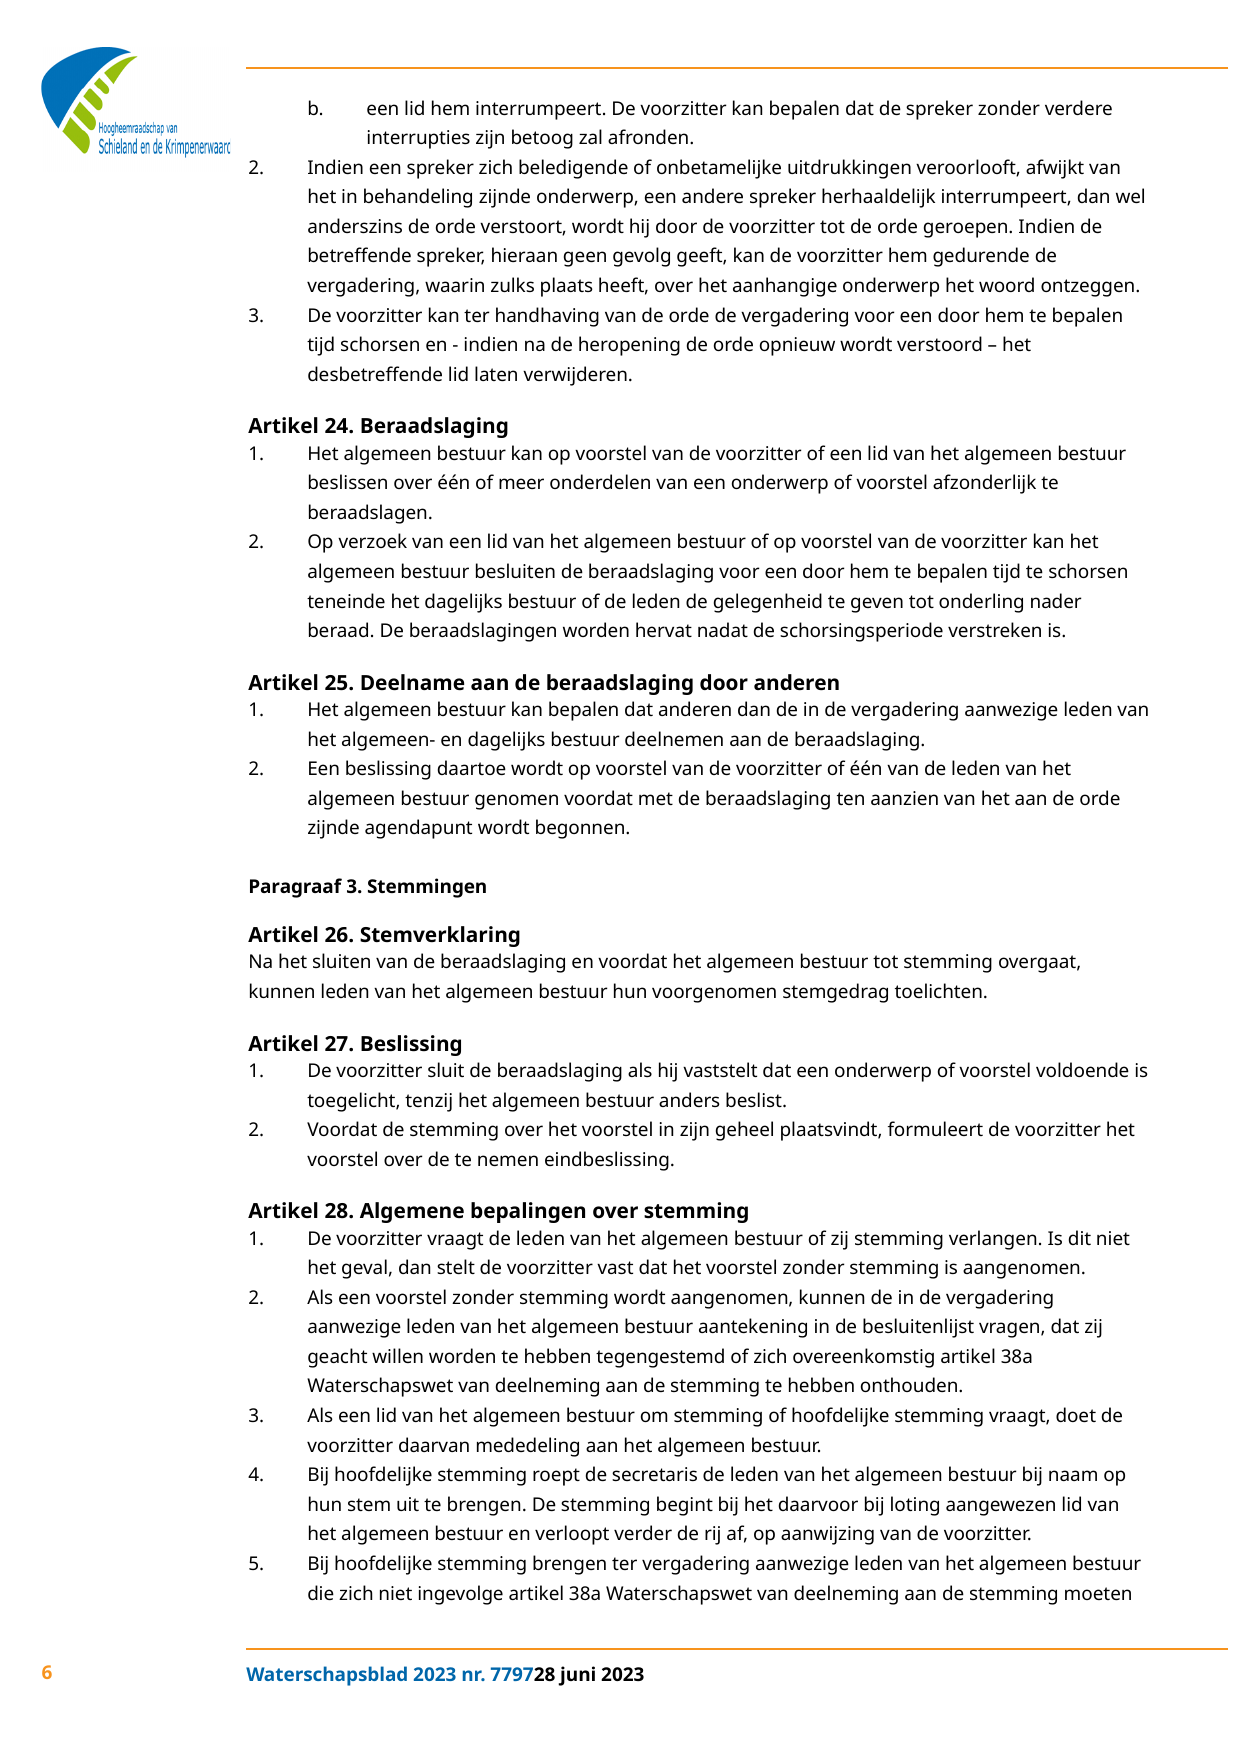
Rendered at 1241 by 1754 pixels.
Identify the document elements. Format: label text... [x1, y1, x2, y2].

text Artikel 28. Algemene bepalingen over stemming [248, 1196, 1152, 1225]
list De voorzitter kan ter handhaving van de orde de vergadering voor een door hem te bepalen tijd schorsen en - indien na de heropening de orde opnieuw wordt verstoord – het desbetreffende lid laten verwijderen. [248, 302, 1152, 387]
picture [41, 47, 231, 172]
list Het algemeen bestuur kan bepalen dat anderen dan de in de vergadering aanwezige leden van het algemeen- en dagelijks bestuur deelnemen aan de beraadslaging. [248, 696, 1152, 752]
text Artikel 26. Stemverklaring [248, 920, 1152, 949]
text Artikel 24. Beraadslaging [248, 411, 1152, 440]
list Als een voorstel zonder stemming wordt aangenomen, kunnen de in de vergadering aanwezige leden van het algemeen bestuur aantekening in de besluitenlijst vragen, dat zij geacht willen worden te hebben tegengestemd of zich overeenkomstig artikel 38a Waterschapswet van deelneming aan de stemming te hebben onthouden. [248, 1284, 1152, 1398]
list Bij hoofdelijke stemming roept de secretaris de leden van het algemeen bestuur bij naam op hun stem uit te brengen. De stemming begint bij het daarvoor bij loting aangewezen lid van het algemeen bestuur en verloopt verder de rij af, op aanwijzing van de voorzitter. [248, 1461, 1152, 1546]
list Bij hoofdelijke stemming brengen ter vergadering aanwezige leden van het algemeen bestuur die zich niet ingevolge artikel 38a Waterschapswet van deelneming aan de stemming moeten [248, 1550, 1152, 1606]
list Het algemeen bestuur kan op voorstel van de voorzitter of een lid van het algemeen bestuur beslissen over één of meer onderdelen van een onderwerp of voorstel afzonderlijk te beraadslagen. [248, 440, 1152, 525]
list Een beslissing daartoe wordt op voorstel van de voorzitter of één van de leden van het algemeen bestuur genomen voordat met de beraadslaging ten aanzien van het aan de orde zijnde agendapunt wordt begonnen. [248, 755, 1152, 840]
text Artikel 27. Beslissing [248, 1029, 1152, 1057]
text Artikel 25. Deelname aan de beraadslaging door anderen [248, 668, 1152, 696]
list Als een lid van het algemeen bestuur om stemming of hoofdelijke stemming vraagt, doet de voorzitter daarvan mededeling aan het algemeen bestuur. [248, 1402, 1152, 1458]
list Voordat de stemming over het voorstel in zijn geheel plaatsvindt, formuleert de voorzitter het voorstel over de te nemen eindbeslissing. [248, 1116, 1152, 1172]
list Indien een spreker zich beledigende of onbetamelijke uitdrukkingen veroorlooft, afwijkt van het in behandeling zijnde onderwerp, een andere spreker herhaaldelijk interrumpeert, dan wel anderszins de orde verstoort, wordt hij door de voorzitter tot de orde geroepen. Indien de betreffende spreker, hieraan geen gevolg geeft, kan de voorzitter hem gedurende de vergadering, waarin zulks plaats heeft, over het aanhangige onderwerp het woord ontzeggen. [248, 154, 1152, 298]
list Op verzoek van een lid van het algemeen bestuur of op voorstel van de voorzitter kan het algemeen bestuur besluiten de beraadslaging voor een door hem te bepalen tijd te schorsen teneinde het dagelijks bestuur of de leden de gelegenheid te geven tot onderling nader beraad. De beraadslagingen worden hervat nadat de schorsingsperiode verstreken is. [248, 529, 1152, 643]
list De voorzitter sluit de beraadslaging als hij vaststelt dat een onderwerp of voorstel voldoende is toegelicht, tenzij het algemeen bestuur anders beslist. [248, 1057, 1152, 1112]
text Na het sluiten van de beraadslaging en voordat het algemeen bestuur tot stemming overgaat, kunnen leden van het algemeen bestuur hun voorgenomen stemgedrag toelichten. [248, 949, 1152, 1004]
list een lid hem interrumpeert. De voorzitter kan bepalen dat de spreker zonder verdere interrupties zijn betoog zal afronden. [307, 95, 1152, 150]
text Paragraaf 3. Stemmingen [248, 874, 1152, 899]
list De voorzitter vraagt de leden van het algemeen bestuur of zij stemming verlangen. Is dit niet het geval, dan stelt de voorzitter vast dat het voorstel zonder stemming is aangenomen. [248, 1225, 1152, 1280]
